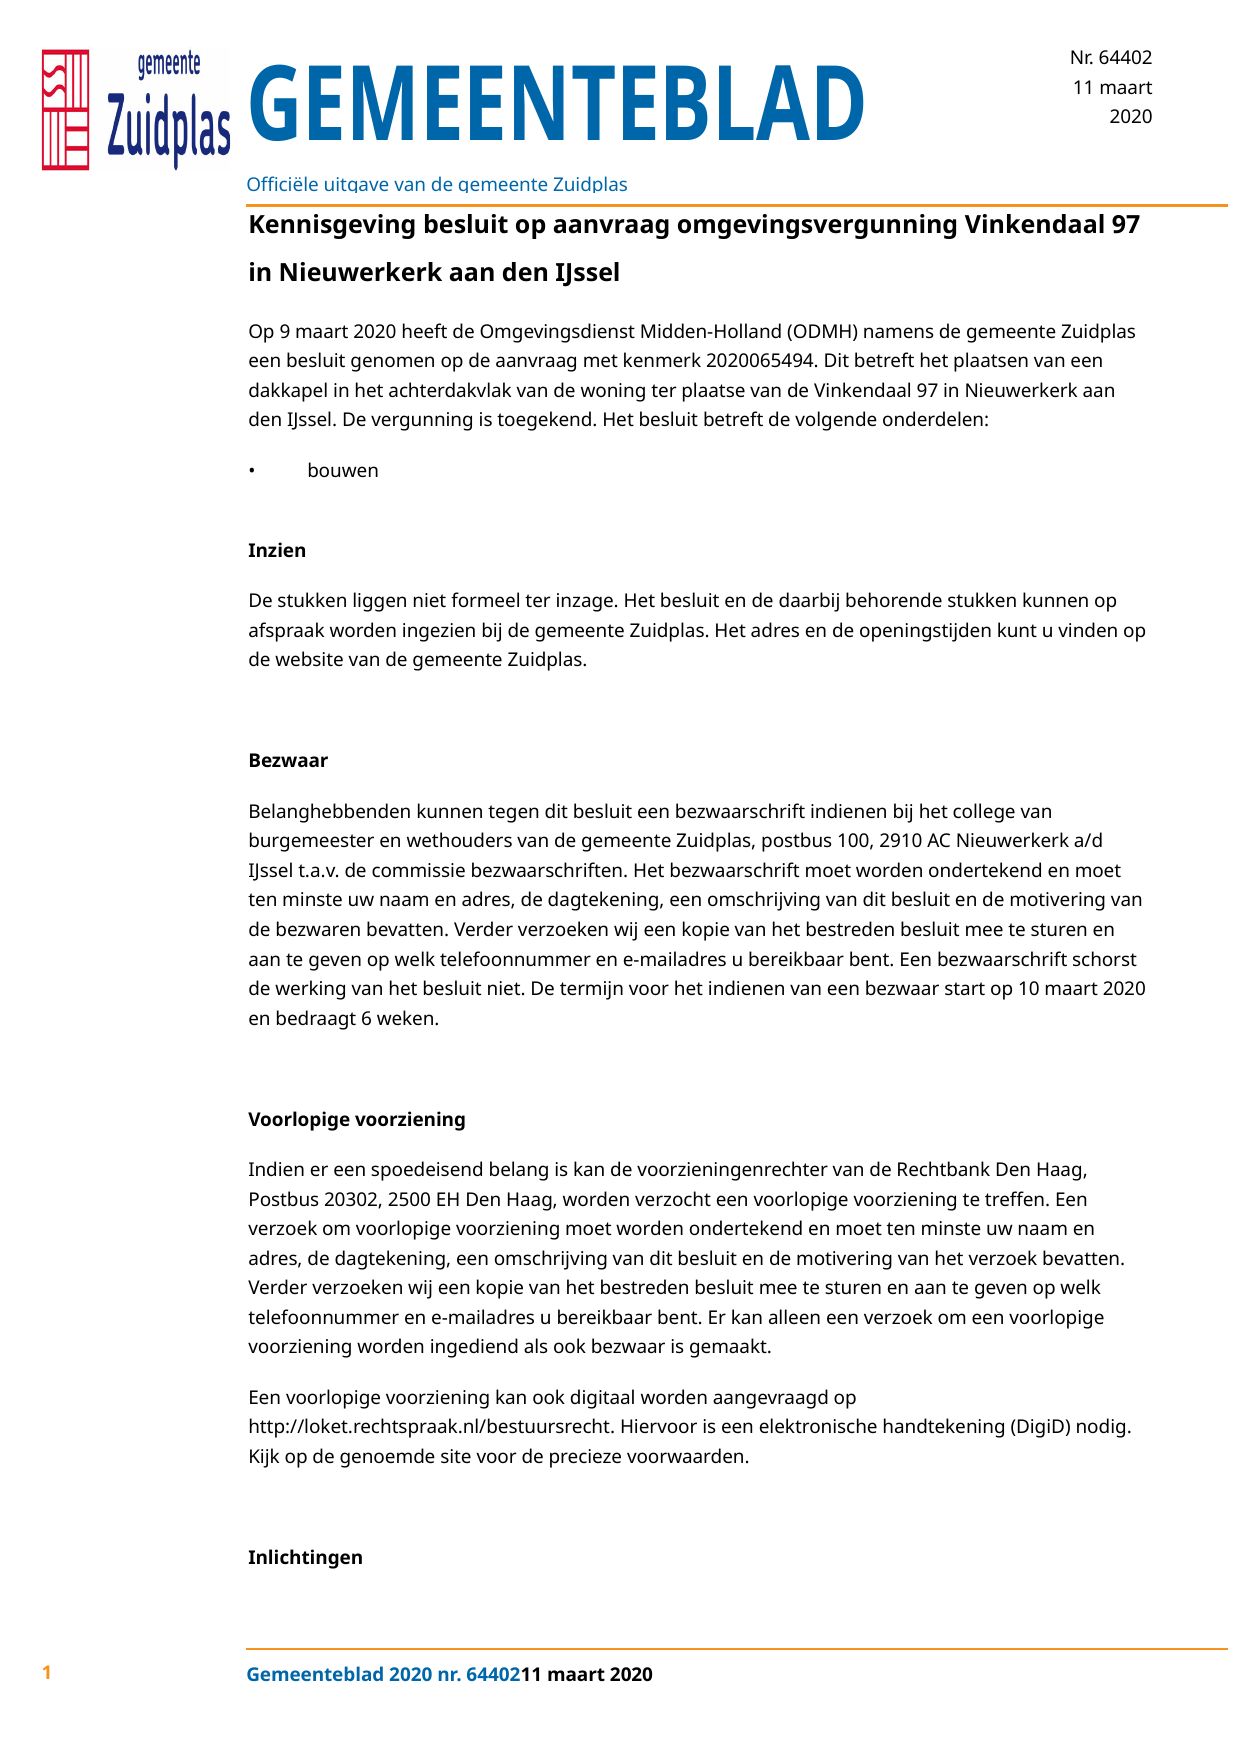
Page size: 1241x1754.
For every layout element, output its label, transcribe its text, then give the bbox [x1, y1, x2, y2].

text Belanghebbenden kunnen tegen dit besluit een bezwaarschrift indienen bij het college van burgemeester en wethouders van de gemeente Zuidplas, postbus 100, 2910 AC Nieuwerkerk a/d IJssel t.a.v. de commissie bezwaarschriften. Het bezwaarschrift moet worden ondertekend en moet ten minste uw naam en adres, de dagtekening, een omschrijving van dit besluit en de motivering van de bezwaren bevatten. Verder verzoeken wij een kopie van het bestreden besluit mee te sturen en aan te geven op welk telefoonnummer en e-mailadres u bereikbaar bent. Een bezwaarschrift schorst de werking van het besluit niet. De termijn voor het indienen van een bezwaar start op 10 maart 2020 en bedraagt 6 weken. [248, 798, 1152, 1031]
text Op 9 maart 2020 heeft de Omgevingsdienst Midden-Holland (ODMH) namens de gemeente Zuidplas een besluit genomen op de aanvraag met kenmerk 2020065494. Dit betreft het plaatsen van een dakkapel in het achterdakvlak van de woning ter plaatse van de Vinkendaal 97 in Nieuwerkerk aan den IJssel. De vergunning is toegekend. Het besluit betreft de volgende onderdelen: [248, 318, 1152, 432]
text Voorlopige voorziening [248, 1106, 1152, 1132]
text Inzien [248, 537, 1152, 563]
text De stukken liggen niet formeel ter inzage. Het besluit en de daarbij behorende stukken kunnen op afspraak worden ingezien bij de gemeente Zuidplas. Het adres en de openingstijden kunt u vinden op de website van de gemeente Zuidplas. [248, 587, 1152, 672]
text Inlichtingen [248, 1544, 1152, 1570]
text Kennisgeving besluit op aanvraag omgevingsvergunning Vinkendaal 97 in Nieuwerkerk aan den IJssel [248, 207, 1152, 288]
list bouwen [248, 457, 1152, 483]
text Een voorlopige voorziening kan ook digitaal worden aangevraagd op http://loket.rechtspraak.nl/bestuursrecht. Hiervoor is een elektronische handtekening (DigiD) nodig. Kijk op de genoemde site voor de precieze voorwaarden. [248, 1384, 1152, 1469]
text Indien er een spoedeisend belang is kan de voorzieningenrechter van de Rechtbank Den Haag, Postbus 20302, 2500 EH Den Haag, worden verzocht een voorlopige voorziening te treffen. Een verzoek om voorlopige voorziening moet worden ondertekend en moet ten minste uw naam en adres, de dagtekening, een omschrijving van dit besluit en de motivering van het verzoek bevatten. Verder verzoeken wij een kopie van het bestreden besluit mee te sturen en aan te geven op welk telefoonnummer en e-mailadres u bereikbaar bent. Er kan alleen een verzoek om een voorlopige voorziening worden ingediend als ook bezwaar is gemaakt. [248, 1156, 1152, 1359]
text Bezwaar [248, 747, 1152, 773]
picture [41, 47, 231, 172]
